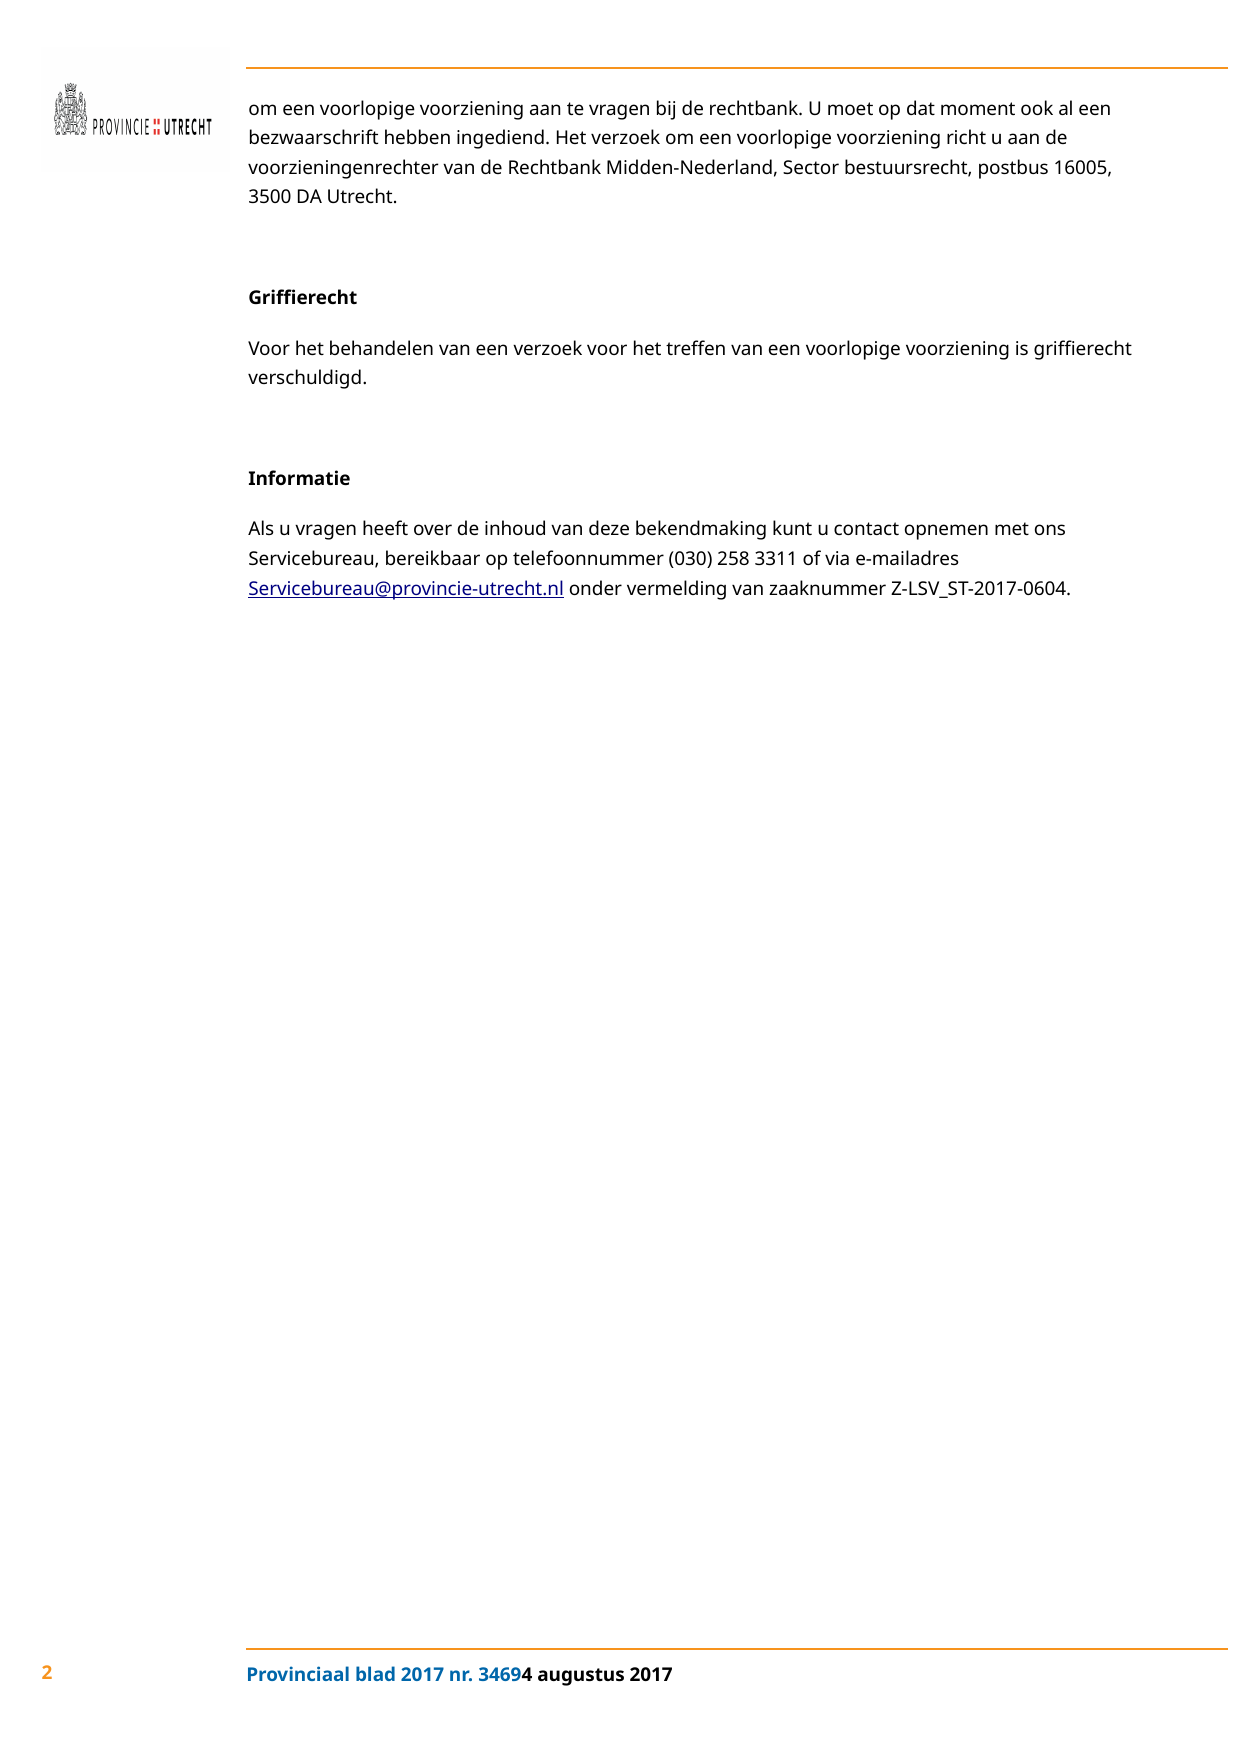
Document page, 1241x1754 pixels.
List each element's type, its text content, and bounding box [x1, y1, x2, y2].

text Griffierecht [248, 284, 1152, 310]
picture [41, 47, 231, 172]
text Informatie [248, 465, 1152, 491]
text om een voorlopige voorziening aan te vragen bij de rechtbank. U moet op dat moment ook al een bezwaarschrift hebben ingediend. Het verzoek om een voorlopige voorziening richt u aan de voorzieningenrechter van de Rechtbank Midden-Nederland, Sector bestuursrecht, postbus 16005, 3500 DA Utrecht. [248, 95, 1152, 209]
text Als u vragen heeft over de inhoud van deze bekendmaking kunt u contact opnemen met ons Servicebureau, bereikbaar op telefoonnummer (030) 258 3311 of via e-mailadres Servicebureau@provincie-utrecht.nl onder vermelding van zaaknummer Z-LSV_ST-2017-0604. [248, 516, 1152, 601]
text Voor het behandelen van een verzoek voor het treffen van een voorlopige voorziening is griffierecht verschuldigd. [248, 335, 1152, 390]
